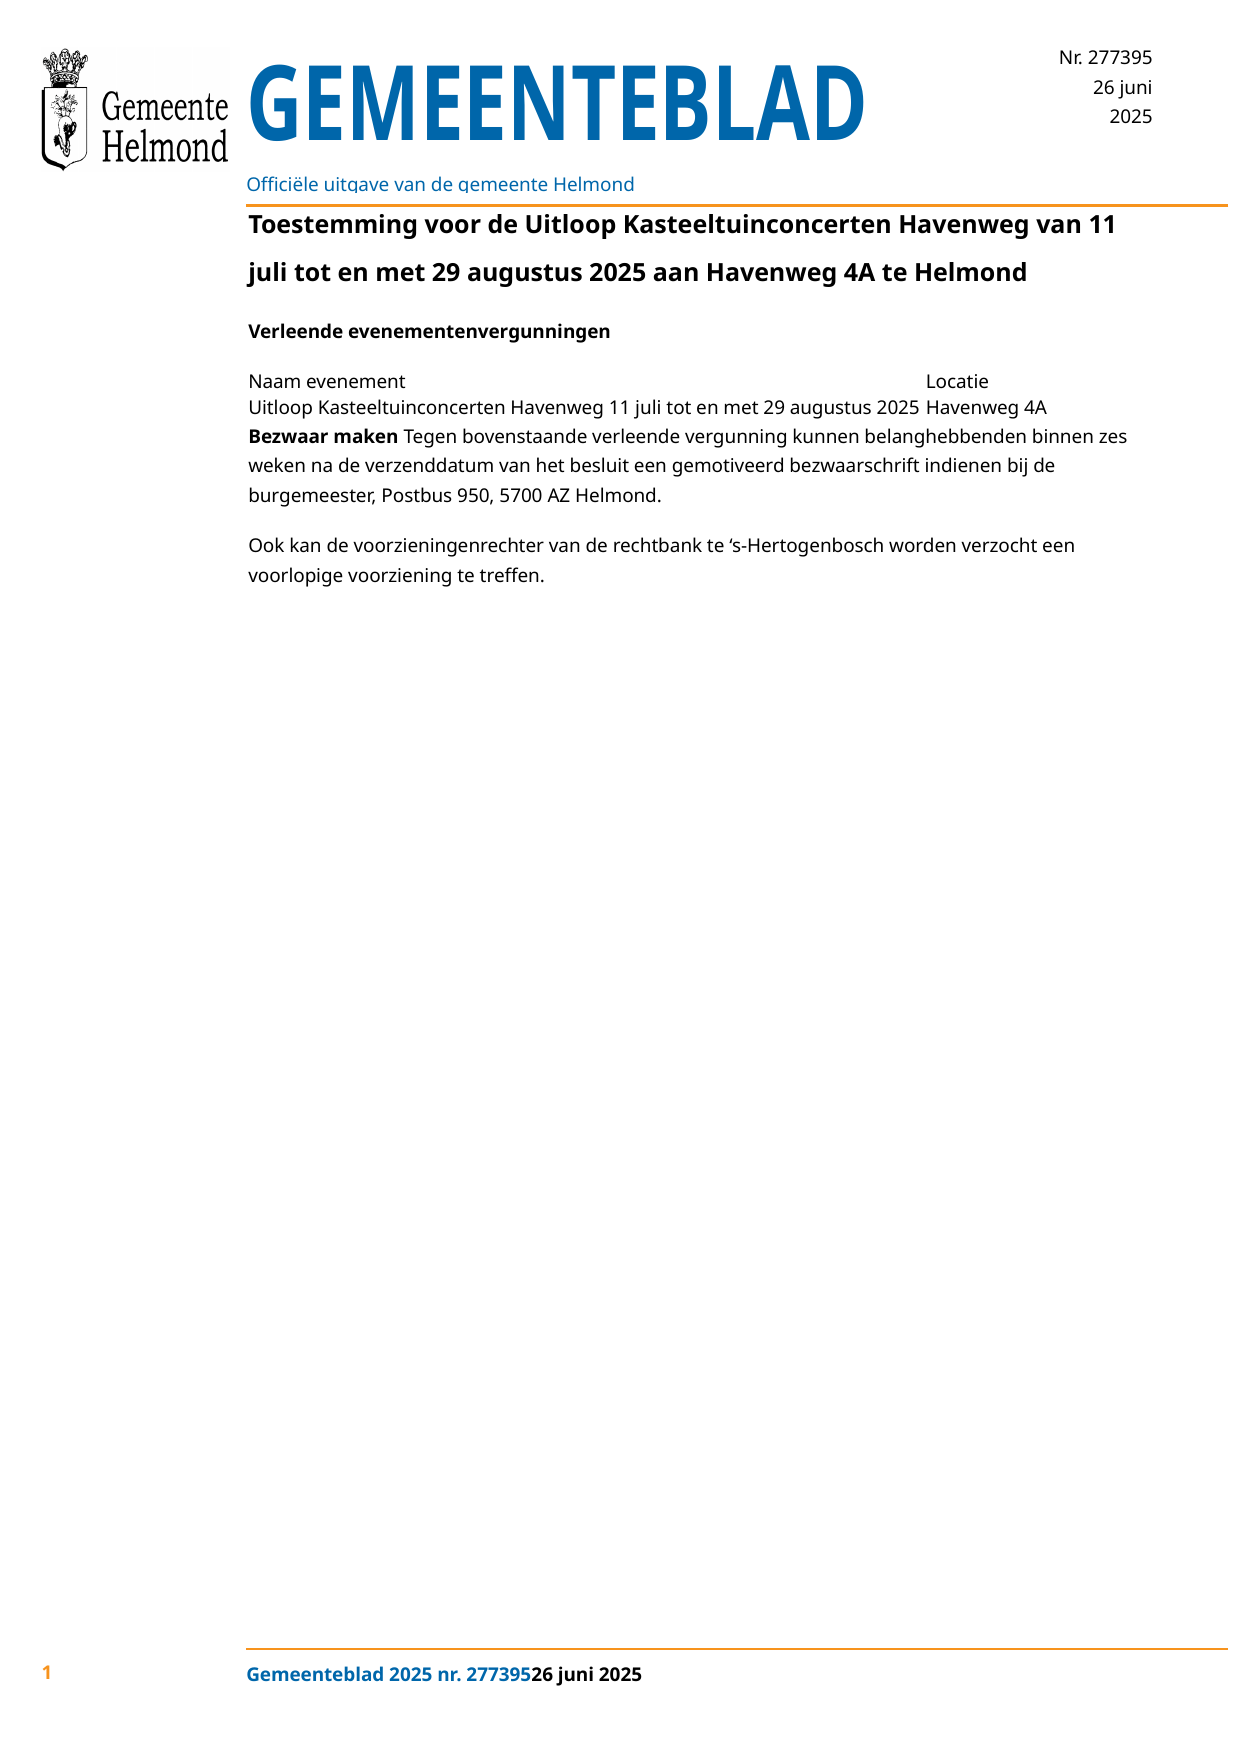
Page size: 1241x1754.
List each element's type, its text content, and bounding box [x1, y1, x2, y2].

table_header Locatie [926, 369, 1152, 394]
table_header Naam evenement [248, 369, 926, 394]
text Bezwaar maken Tegen bovenstaande verleende vergunning kunnen belanghebbenden binnen zes weken na de verzenddatum van het besluit een gemotiveerd bezwaarschrift indienen bij de burgemeester, Postbus 950, 5700 AZ Helmond. [248, 423, 1152, 508]
text Verleende evenementenvergunningen [248, 318, 1152, 344]
table_cell Uitloop Kasteeltuinconcerten Havenweg 11 juli tot en met 29 augustus 2025 [248, 394, 926, 420]
text Ook kan de voorzieningenrechter van de rechtbank te ‘s-Hertogenbosch worden verzocht een voorlopige voorziening te treffen. [248, 533, 1152, 588]
picture [41, 47, 231, 172]
table_cell Havenweg 4A [926, 394, 1152, 420]
text Toestemming voor de Uitloop Kasteeltuinconcerten Havenweg van 11 juli tot en met 29 augustus 2025 aan Havenweg 4A te Helmond [248, 207, 1152, 288]
